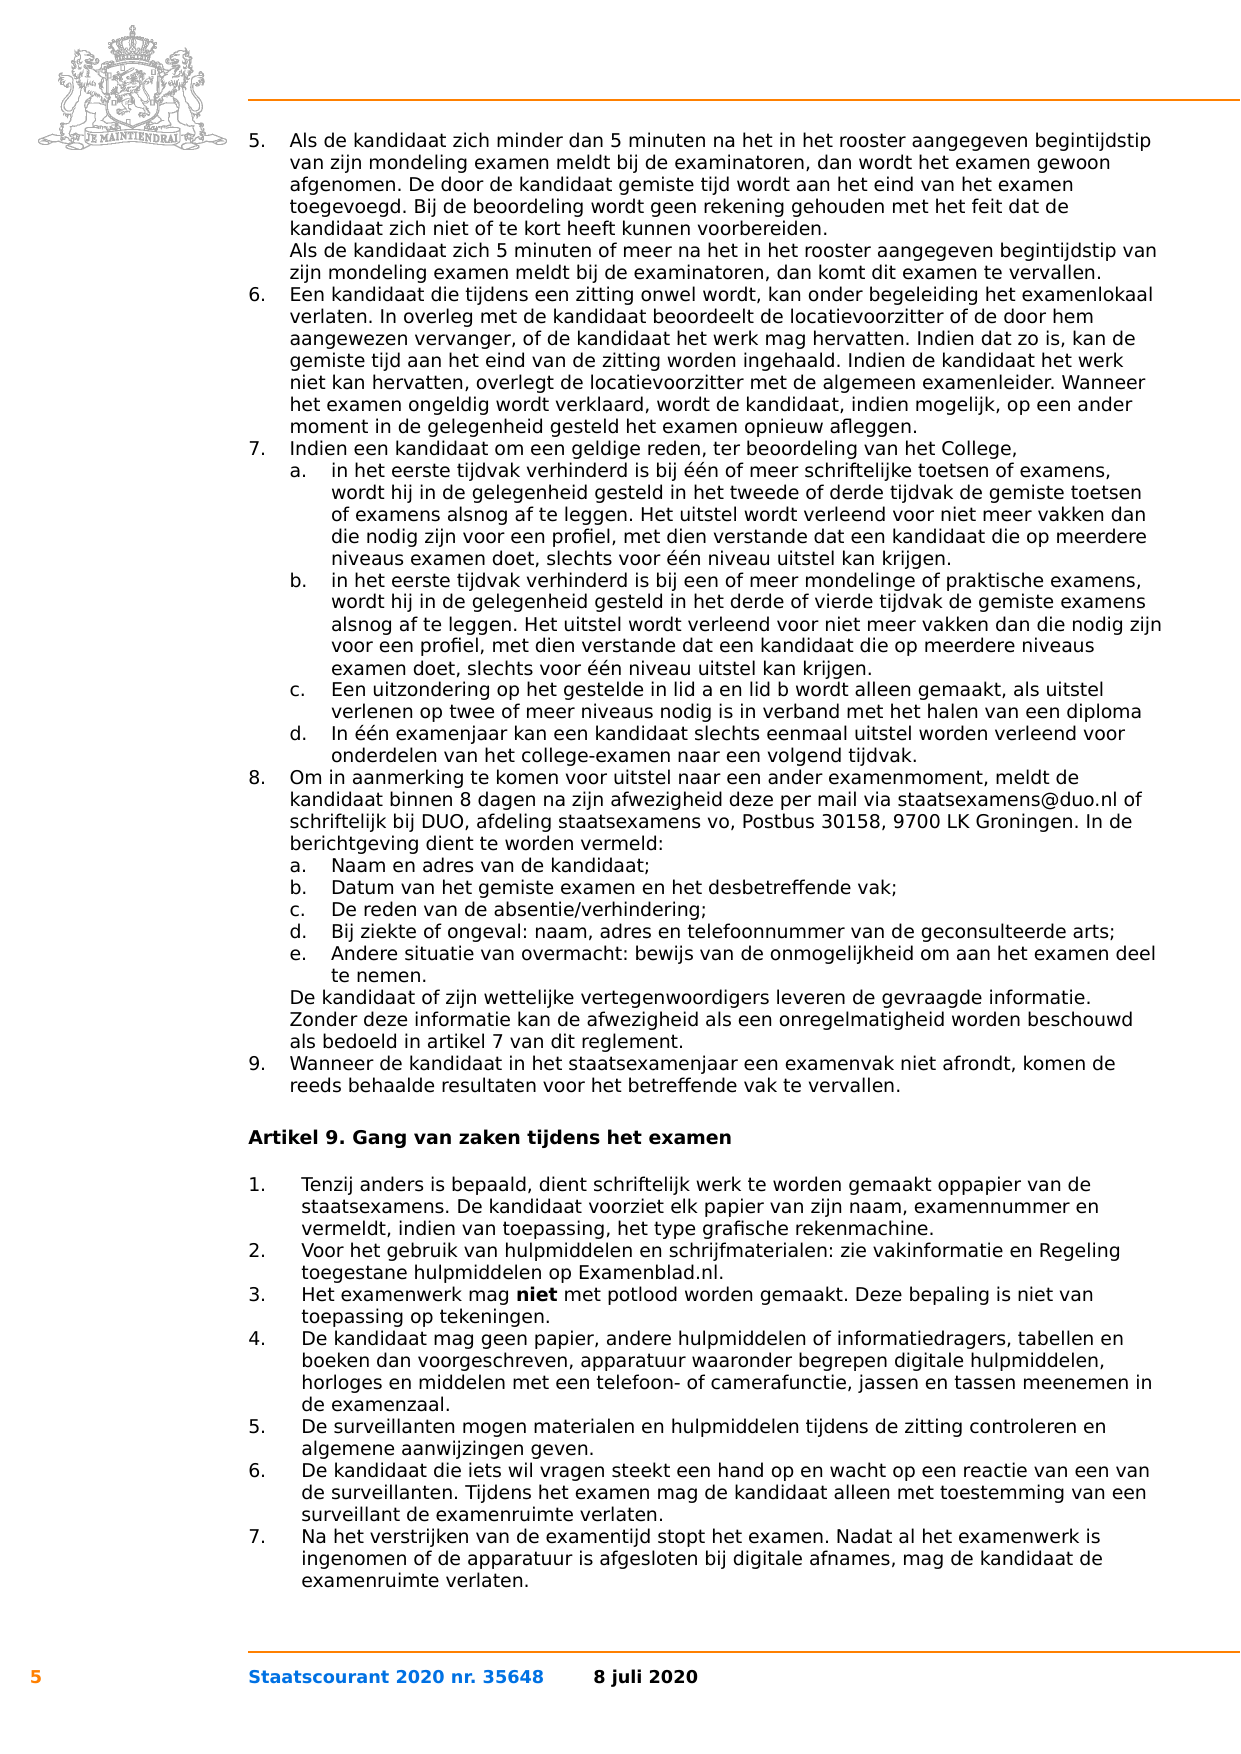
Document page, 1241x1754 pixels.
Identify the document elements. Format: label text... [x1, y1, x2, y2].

text 3. Het examenwerk mag niet met potlood worden gemaakt. Deze bepaling is niet van toepassing op tekeningen. [248, 1284, 1163, 1328]
text 6. De kandidaat die iets wil vragen steekt een hand op en wacht op een reactie van een van de surveillanten. Tijdens het examen mag de kandidaat alleen met toestemming van een surveillant de examenruimte verlaten. [248, 1460, 1163, 1526]
text a. in het eerste tijdvak verhinderd is bij één of meer schriftelijke toetsen of examens, wordt hij in de gelegenheid gesteld in het tweede of derde tijdvak de gemiste toetsen of examens alsnog af te leggen. Het uitstel wordt verleend voor niet meer vakken dan die nodig zijn voor een profiel, met dien verstande dat een kandidaat die op meerdere niveaus examen doet, slechts voor één niveau uitstel kan krijgen. [289, 459, 1163, 569]
text 5. De surveillanten mogen materialen en hulpmiddelen tijdens de zitting controleren en algemene aanwijzingen geven. [248, 1416, 1163, 1460]
text a. Naam en adres van de kandidaat; [289, 855, 1163, 877]
text 4. De kandidaat mag geen papier, andere hulpmiddelen of informatiedragers, tabellen en boeken dan voorgeschreven, apparatuur waaronder begrepen digitale hulpmiddelen, horloges en middelen met een telefoon- of camerafunctie, jassen en tassen meenemen in de examenzaal. [248, 1328, 1163, 1416]
text d. Bij ziekte of ongeval: naam, adres en telefoonnummer van de geconsulteerde arts; [289, 921, 1163, 943]
text c. Een uitzondering op het gestelde in lid a en lid b wordt alleen gemaakt, als uitstel verlenen op twee of meer niveaus nodig is in verband met het halen van een diploma [289, 679, 1163, 723]
text Als de kandidaat zich 5 minuten of meer na het in het rooster aangegeven begintijdstip van zijn mondeling examen meldt bij de examinatoren, dan komt dit examen te vervallen. [289, 240, 1163, 284]
text 7. Indien een kandidaat om een geldige reden, ter beoordeling van het College, [248, 438, 1163, 459]
text e. Andere situatie van overmacht: bewijs van de onmogelijkheid om aan het examen deel te nemen. [289, 943, 1163, 987]
text 9. Wanneer de kandidaat in het staatsexamenjaar een examenvak niet afrondt, komen de reeds behaalde resultaten voor het betreffende vak te vervallen. [248, 1053, 1163, 1097]
text 7. Na het verstrijken van de examentijd stopt het examen. Nadat al het examenwerk is ingenomen of de apparatuur is afgesloten bij digitale afnames, mag de kandidaat de examenruimte verlaten. [248, 1526, 1163, 1592]
text b. Datum van het gemiste examen en het desbetreffende vak; [289, 877, 1163, 899]
text 6. Een kandidaat die tijdens een zitting onwel wordt, kan onder begeleiding het examenlokaal verlaten. In overleg met de kandidaat beoordeelt de locatievoorzitter of de door hem aangewezen vervanger, of de kandidaat het werk mag hervatten. Indien dat zo is, kan de gemiste tijd aan het eind van de zitting worden ingehaald. Indien de kandidaat het werk niet kan hervatten, overlegt de locatievoorzitter met de algemeen examenleider. Wanneer het examen ongeldig wordt verklaard, wordt de kandidaat, indien mogelijk, op een ander moment in de gelegenheid gesteld het examen opnieuw afleggen. [248, 284, 1163, 438]
text De kandidaat of zijn wettelijke vertegenwoordigers leveren de gevraagde informatie. Zonder deze informatie kan de afwezigheid als een onregelmatigheid worden beschouwd als bedoeld in artikel 7 van dit reglement. [289, 987, 1163, 1053]
text 5. Als de kandidaat zich minder dan 5 minuten na het in het rooster aangegeven begintijdstip van zijn mondeling examen meldt bij de examinatoren, dan wordt het examen gewoon afgenomen. De door de kandidaat gemiste tijd wordt aan het eind van het examen toegevoegd. Bij de beoordeling wordt geen rekening gehouden met het feit dat de kandidaat zich niet of te kort heeft kunnen voorbereiden. [248, 130, 1163, 240]
text 8. Om in aanmerking te komen voor uitstel naar een ander examenmoment, meldt de kandidaat binnen 8 dagen na zijn afwezigheid deze per mail via staatsexamens@duo.nl of schriftelijk bij DUO, afdeling staatsexamens vo, Postbus 30158, 9700 LK Groningen. In de berichtgeving dient te worden vermeld: [248, 767, 1163, 855]
text c. De reden van de absentie/verhindering; [289, 899, 1163, 921]
picture [38, 25, 227, 150]
text d. In één examenjaar kan een kandidaat slechts eenmaal uitstel worden verleend voor onderdelen van het college-examen naar een volgend tijdvak. [289, 723, 1163, 767]
subtitle Artikel 9. Gang van zaken tijdens het examen [248, 1127, 1163, 1149]
text b. in het eerste tijdvak verhinderd is bij een of meer mondelinge of praktische examens, wordt hij in de gelegenheid gesteld in het derde of vierde tijdvak de gemiste examens alsnog af te leggen. Het uitstel wordt verleend voor niet meer vakken dan die nodig zijn voor een profiel, met dien verstande dat een kandidaat die op meerdere niveaus examen doet, slechts voor één niveau uitstel kan krijgen. [289, 569, 1163, 679]
text 2. Voor het gebruik van hulpmiddelen en schrijfmaterialen: zie vakinformatie en Regeling toegestane hulpmiddelen op Examenblad.nl. [248, 1240, 1163, 1284]
text 1. Tenzij anders is bepaald, dient schriftelijk werk te worden gemaakt oppapier van de staatsexamens. De kandidaat voorziet elk papier van zijn naam, examennummer en vermeldt, indien van toepassing, het type grafische rekenmachine. [248, 1174, 1163, 1240]
